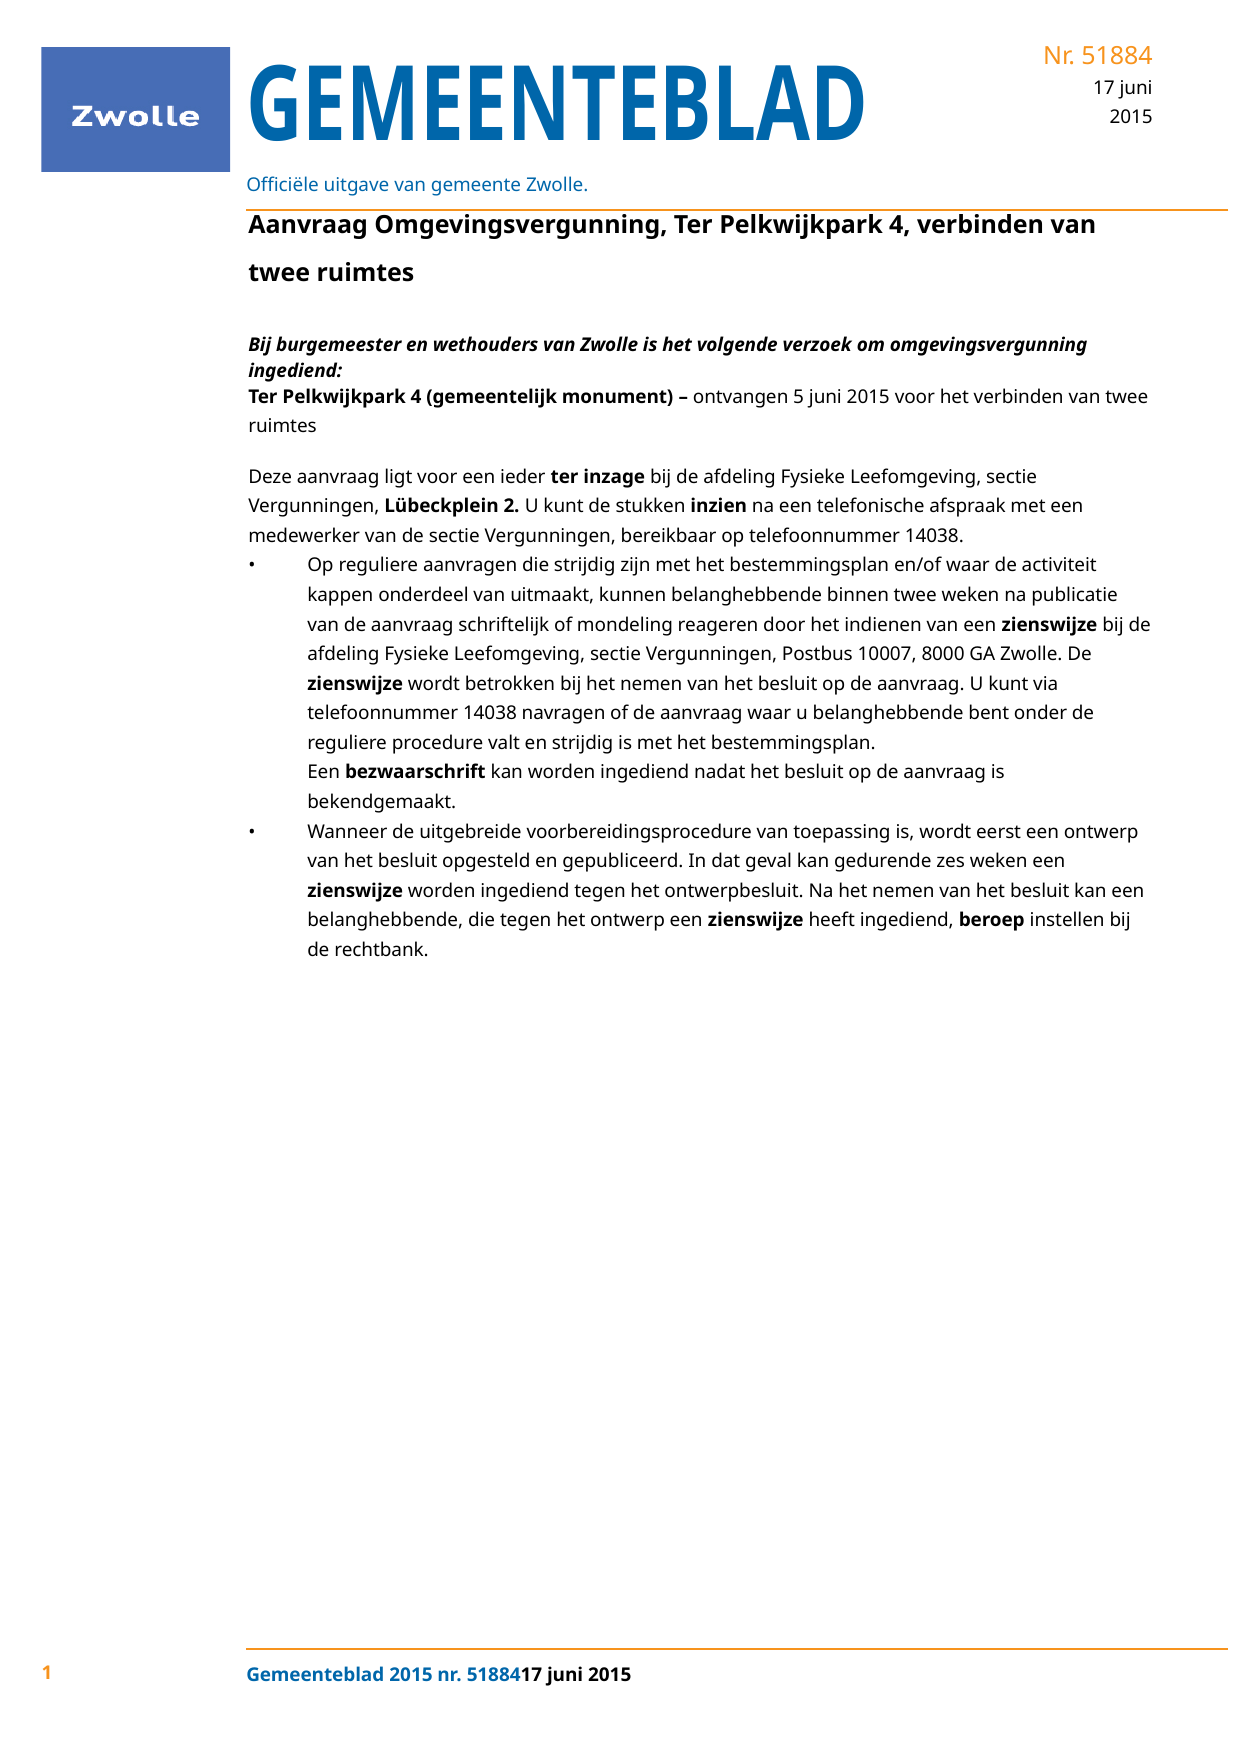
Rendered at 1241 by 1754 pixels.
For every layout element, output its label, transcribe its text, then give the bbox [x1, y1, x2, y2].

list Een bezwaarschrift kan worden ingediend nadat het besluit op de aanvraag is bekendgemaakt. [248, 759, 1152, 814]
text Ter Pelkwijkpark 4 (gemeentelijk monument) – ontvangen 5 juni 2015 voor het verbinden van twee ruimtes [248, 383, 1152, 438]
picture [41, 47, 231, 172]
list Op reguliere aanvragen die strijdig zijn met het bestemmingsplan en/of waar de activiteit kappen onderdeel van uitmaakt, kunnen belanghebbende binnen twee weken na publicatie van de aanvraag schriftelijk of mondeling reageren door het indienen van een zienswijze bij de afdeling Fysieke Leefomgeving, sectie Vergunningen, Postbus 10007, 8000 GA Zwolle. De zienswijze wordt betrokken bij het nemen van het besluit op de aanvraag. U kunt via telefoonnummer 14038 navragen of de aanvraag waar u belanghebbende bent onder de reguliere procedure valt en strijdig is met het bestemmingsplan. [248, 552, 1152, 755]
list Wanneer de uitgebreide voorbereidingsprocedure van toepassing is, wordt eerst een ontwerp van het besluit opgesteld en gepubliceerd. In dat geval kan gedurende zes weken een zienswijze worden ingediend tegen het ontwerpbesluit. Na het nemen van het besluit kan een belanghebbende, die tegen het ontwerp een zienswijze heeft ingediend, beroep instellen bij de rechtbank. [248, 818, 1152, 962]
text Deze aanvraag ligt voor een ieder ter inzage bij de afdeling Fysieke Leefomgeving, sectie Vergunningen, Lübeckplein 2. U kunt de stukken inzien na een telefonische afspraak met een medewerker van de sectie Vergunningen, bereikbaar op telefoonnummer 14038. [248, 463, 1152, 548]
text Bij burgemeester en wethouders van Zwolle is het volgende verzoek om omgevingsvergunning ingediend: [248, 331, 1152, 383]
text Aanvraag Omgevingsvergunning, Ter Pelkwijkpark 4, verbinden van twee ruimtes [248, 211, 1152, 288]
